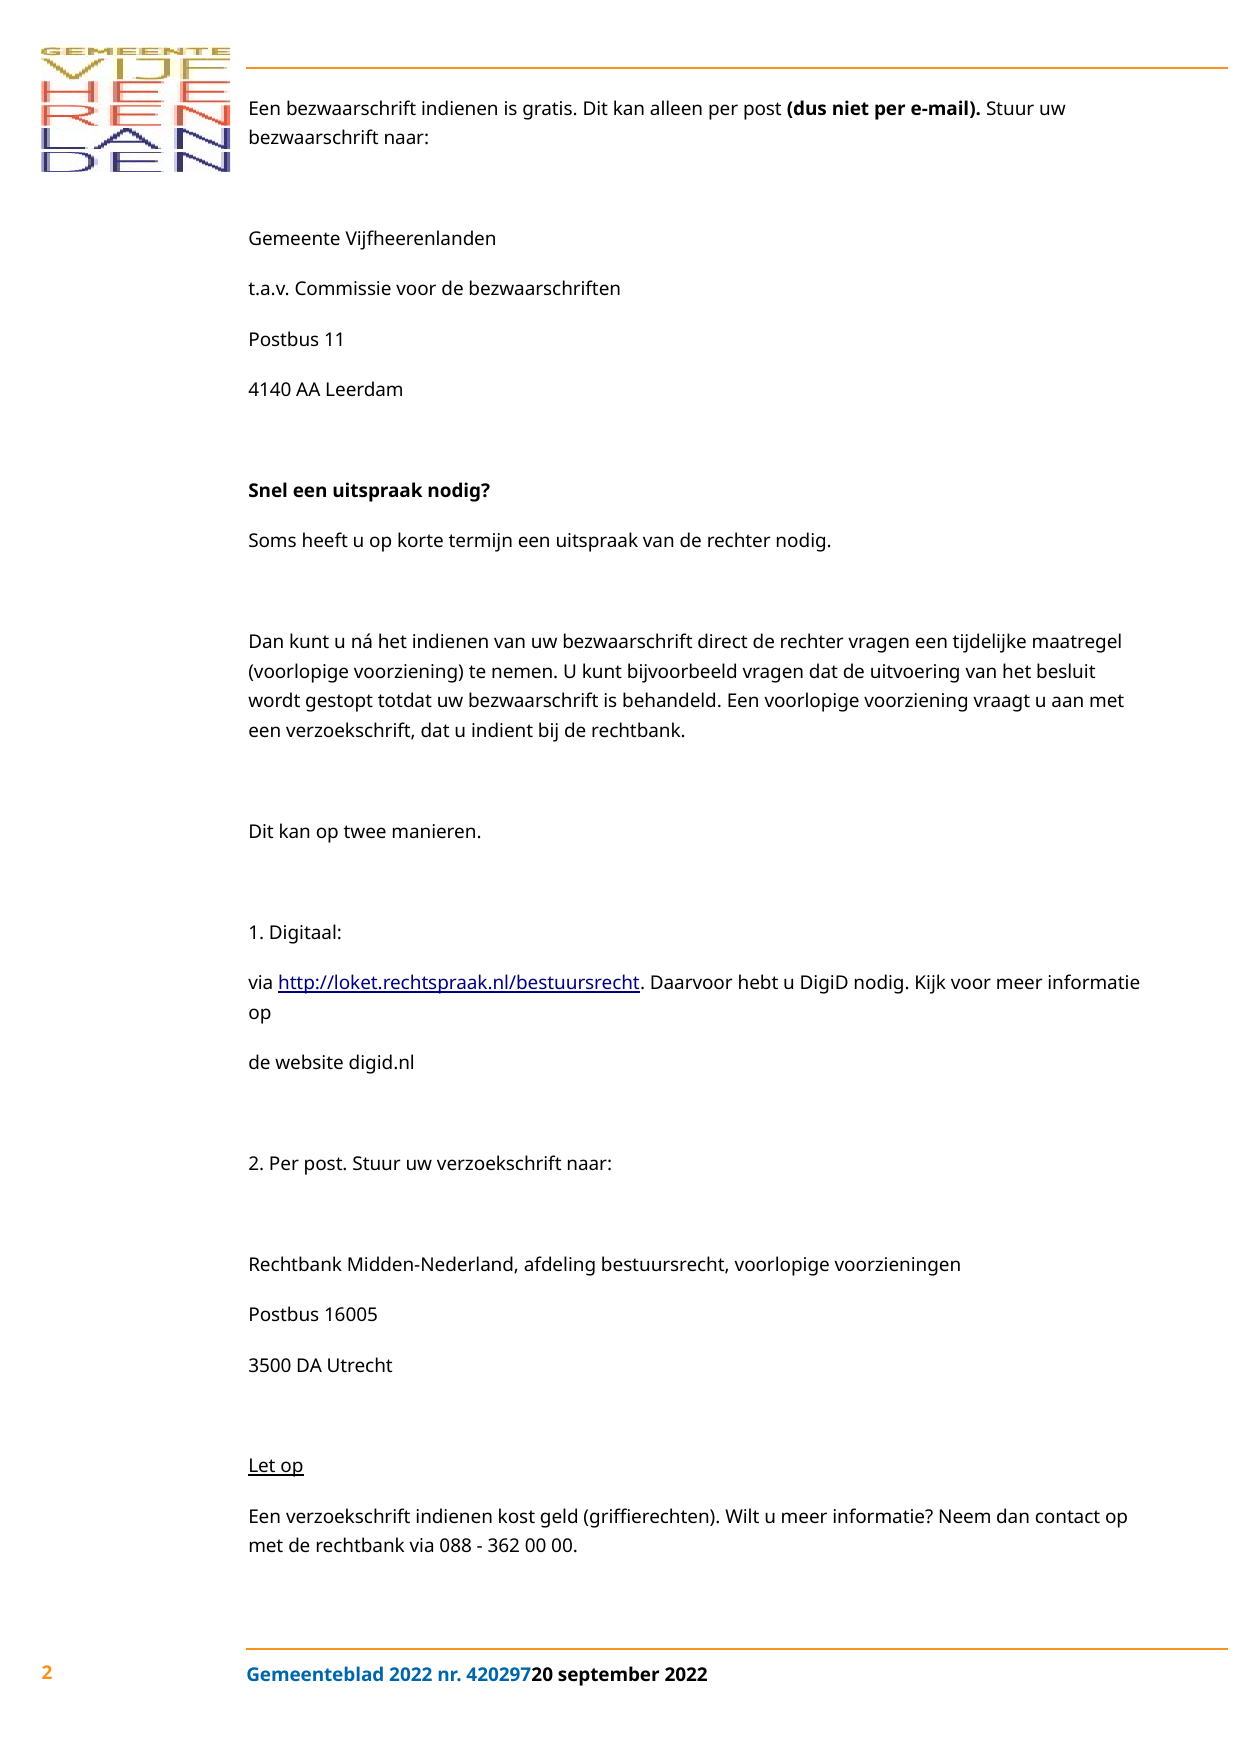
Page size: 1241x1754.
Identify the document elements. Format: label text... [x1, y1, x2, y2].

text Soms heeft u op korte termijn een uitspraak van de rechter nodig. [248, 528, 1152, 553]
text 1. Digitaal: [248, 919, 1152, 945]
text via http://loket.rechtspraak.nl/bestuursrecht. Daarvoor hebt u DigiD nodig. Kijk voor meer informatie op [248, 969, 1152, 1025]
text t.a.v. Commissie voor de bezwaarschriften [248, 276, 1152, 301]
text Een verzoekschrift indienen kost geld (griffierechten). Wilt u meer informatie? Neem dan contact op met de rechtbank via 088 - 362 00 00. [248, 1503, 1152, 1558]
text Dit kan op twee manieren. [248, 818, 1152, 844]
text 3500 DA Utrecht [248, 1352, 1152, 1378]
text Snel een uitspraak nodig? [248, 477, 1152, 503]
text Postbus 11 [248, 326, 1152, 352]
text Rechtbank Midden-Nederland, afdeling bestuursrecht, voorlopige voorzieningen [248, 1251, 1152, 1277]
text Let op [248, 1453, 1152, 1478]
text Postbus 16005 [248, 1301, 1152, 1327]
text 4140 AA Leerdam [248, 376, 1152, 402]
text Gemeente Vijfheerenlanden [248, 225, 1152, 251]
picture [41, 47, 231, 172]
text Een bezwaarschrift indienen is gratis. Dit kan alleen per post (dus niet per e-mail). Stuur uw bezwaarschrift naar: [248, 95, 1152, 150]
text de website digid.nl [248, 1049, 1152, 1075]
text 2. Per post. Stuur uw verzoekschrift naar: [248, 1150, 1152, 1176]
text Dan kunt u ná het indienen van uw bezwaarschrift direct de rechter vragen een tijdelijke maatregel (voorlopige voorziening) te nemen. U kunt bijvoorbeeld vragen dat de uitvoering van het besluit wordt gestopt totdat uw bezwaarschrift is behandeld. Een voorlopige voorziening vraagt u aan met een verzoekschrift, dat u indient bij de rechtbank. [248, 628, 1152, 743]
